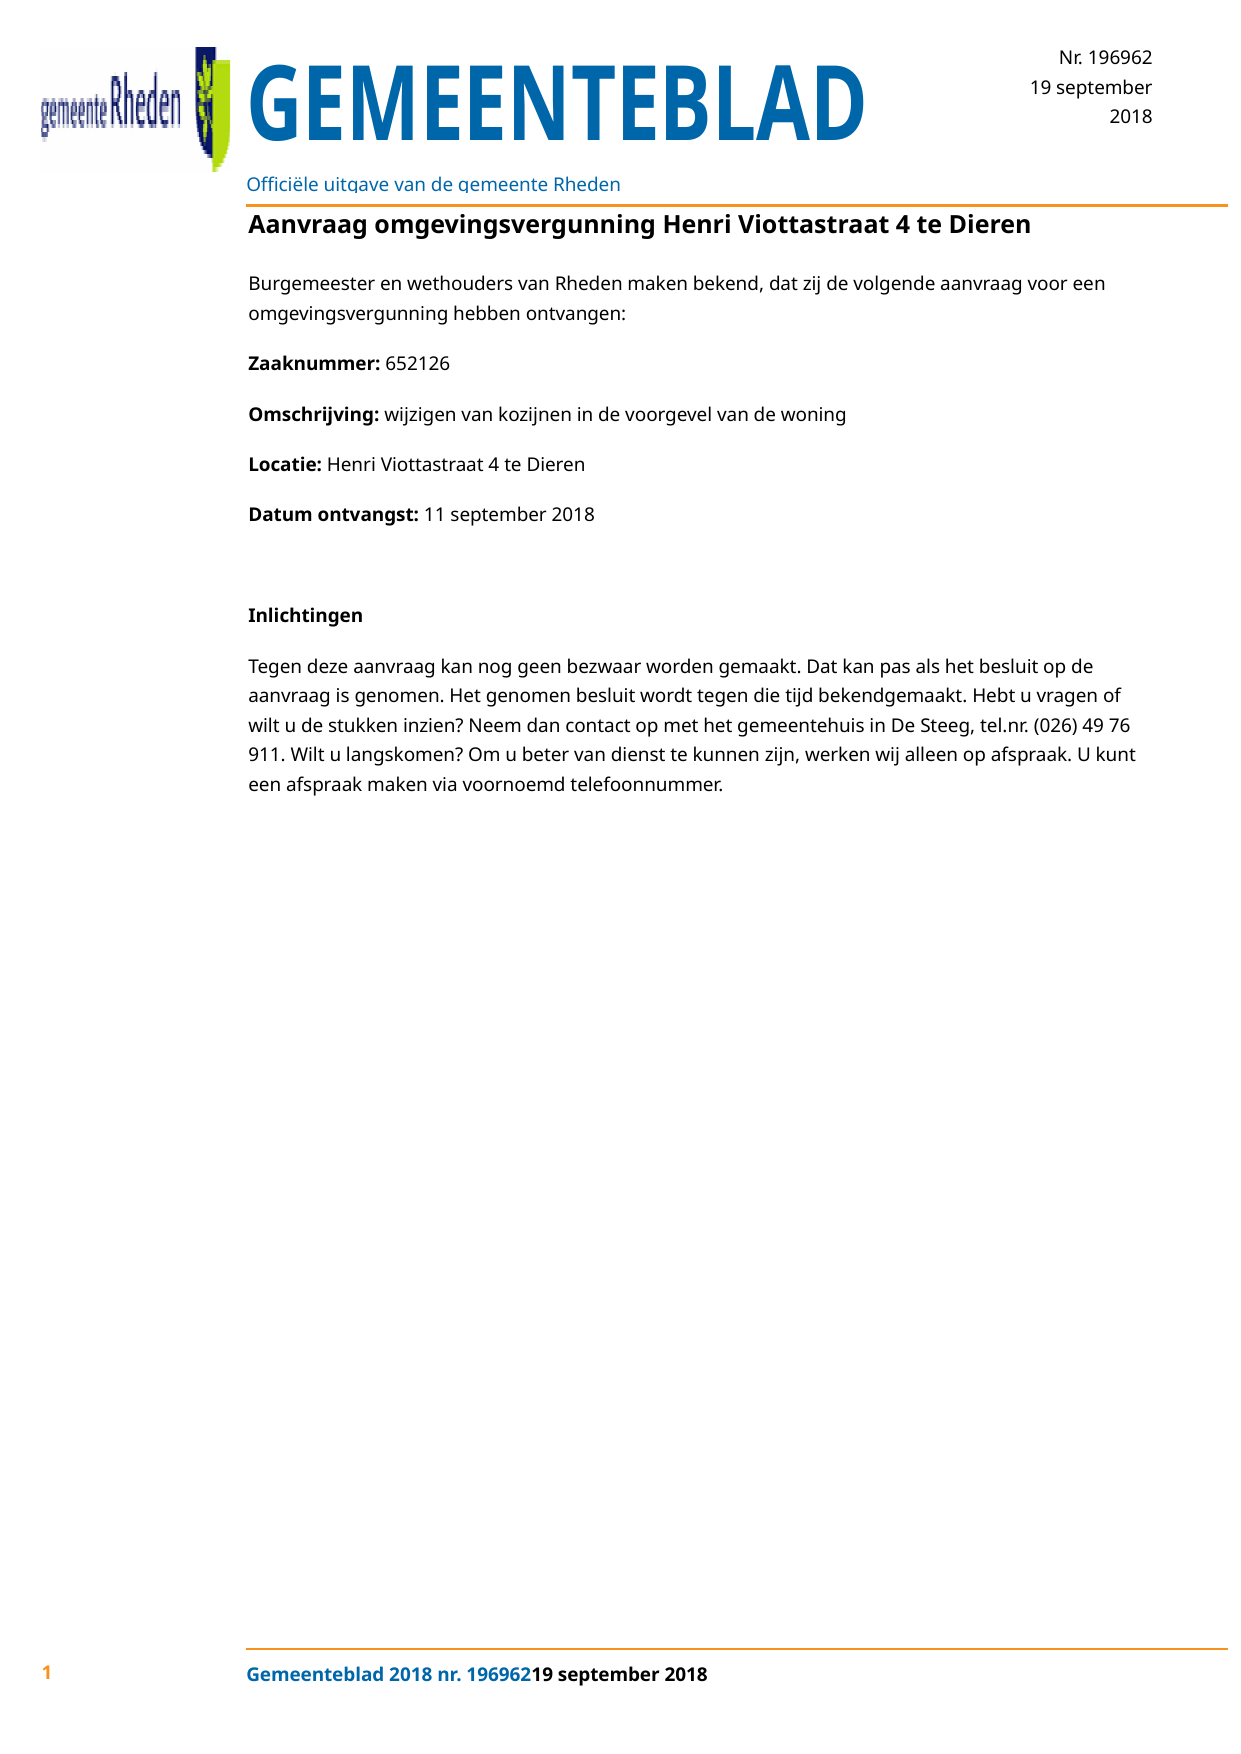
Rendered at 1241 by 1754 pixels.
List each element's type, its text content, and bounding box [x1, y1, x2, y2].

text Datum ontvangst: 11 september 2018 [248, 502, 1152, 527]
text Zaaknummer: 652126 [248, 350, 1152, 376]
picture [41, 47, 231, 172]
text Omschrijving: wijzigen van kozijnen in de voorgevel van de woning [248, 401, 1152, 426]
text Aanvraag omgevingsvergunning Henri Viottastraat 4 te Dieren [248, 207, 1152, 241]
text Inlichtingen [248, 602, 1152, 628]
text Tegen deze aanvraag kan nog geen bezwaar worden gemaakt. Dat kan pas als het besluit op de aanvraag is genomen. Het genomen besluit wordt tegen die tijd bekendgemaakt. Hebt u vragen of wilt u de stukken inzien? Neem dan contact op met het gemeentehuis in De Steeg, tel.nr. (026) 49 76 911. Wilt u langskomen? Om u beter van dienst te kunnen zijn, werken wij alleen op afspraak. U kunt een afspraak maken via voornoemd telefoonnummer. [248, 653, 1152, 797]
text Locatie: Henri Viottastraat 4 te Dieren [248, 451, 1152, 477]
text Burgemeester en wethouders van Rheden maken bekend, dat zij de volgende aanvraag voor een omgevingsvergunning hebben ontvangen: [248, 270, 1152, 326]
